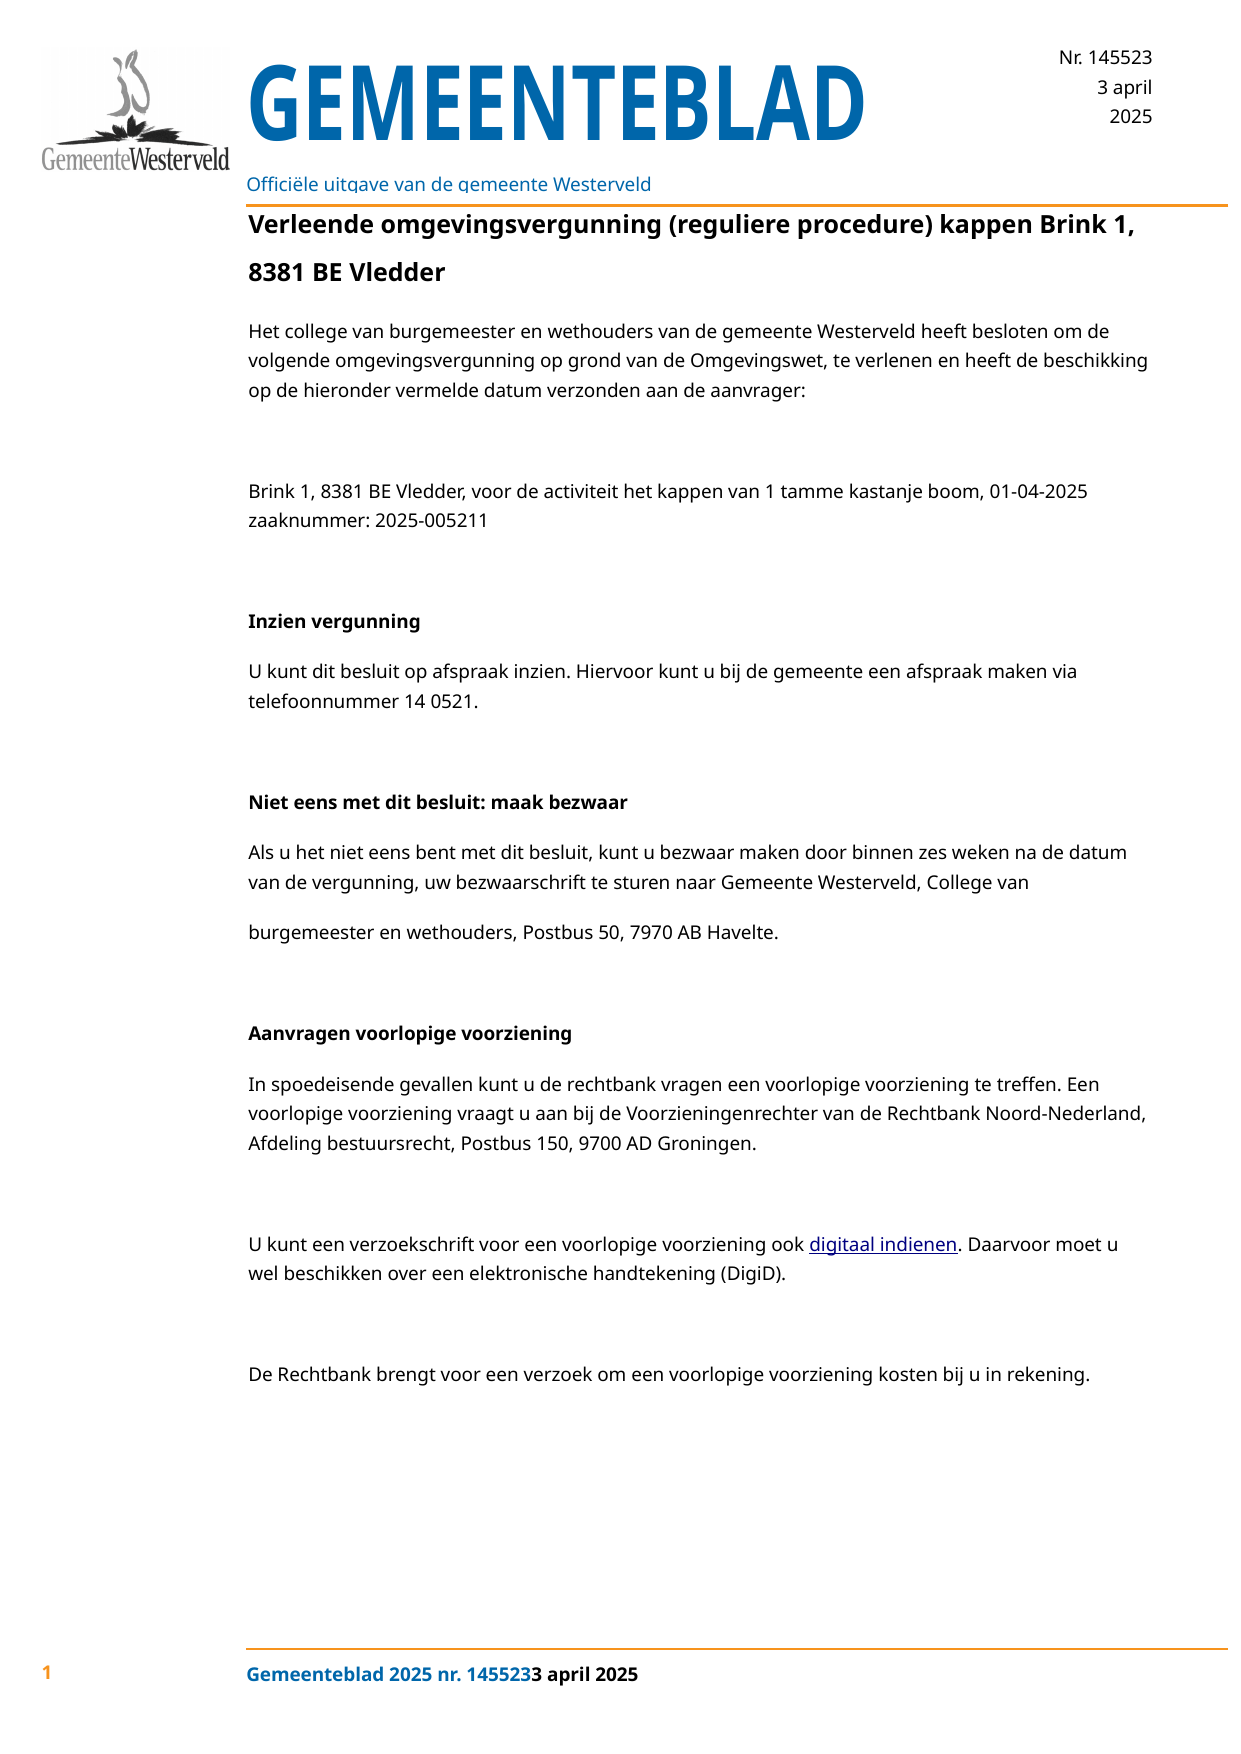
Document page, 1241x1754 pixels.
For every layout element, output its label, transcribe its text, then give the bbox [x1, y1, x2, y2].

text Inzien vergunning [248, 608, 1152, 634]
text U kunt een verzoekschrift voor een voorlopige voorziening ook digitaal indienen. Daarvoor moet u wel beschikken over een elektronische handtekening (DigiD). [248, 1231, 1152, 1286]
text De Rechtbank brengt voor een verzoek om een voorlopige voorziening kosten bij u in rekening. [248, 1361, 1152, 1387]
text Aanvragen voorlopige voorziening [248, 1020, 1152, 1046]
text burgemeester en wethouders, Postbus 50, 7970 AB Havelte. [248, 919, 1152, 945]
text Brink 1, 8381 BE Vledder, voor de activiteit het kappen van 1 tamme kastanje boom, 01-04-2025 zaaknummer: 2025-005211 [248, 478, 1152, 533]
text Het college van burgemeester en wethouders van de gemeente Westerveld heeft besloten om de volgende omgevingsvergunning op grond van de Omgevingswet, te verlenen en heeft de beschikking op de hieronder vermelde datum verzonden aan de aanvrager: [248, 318, 1152, 403]
text Niet eens met dit besluit: maak bezwaar [248, 789, 1152, 815]
text Als u het niet eens bent met dit besluit, kunt u bezwaar maken door binnen zes weken na de datum van de vergunning, uw bezwaarschrift te sturen naar Gemeente Westerveld, College van [248, 839, 1152, 895]
text U kunt dit besluit op afspraak inzien. Hiervoor kunt u bij de gemeente een afspraak maken via telefoonnummer 14 0521. [248, 659, 1152, 714]
picture [41, 47, 231, 172]
text Verleende omgevingsvergunning (reguliere procedure) kappen Brink 1, 8381 BE Vledder [248, 207, 1152, 288]
text In spoedeisende gevallen kunt u de rechtbank vragen een voorlopige voorziening te treffen. Een voorlopige voorziening vraagt u aan bij de Voorzieningenrechter van de Rechtbank Noord-Nederland, Afdeling bestuursrecht, Postbus 150, 9700 AD Groningen. [248, 1071, 1152, 1156]
